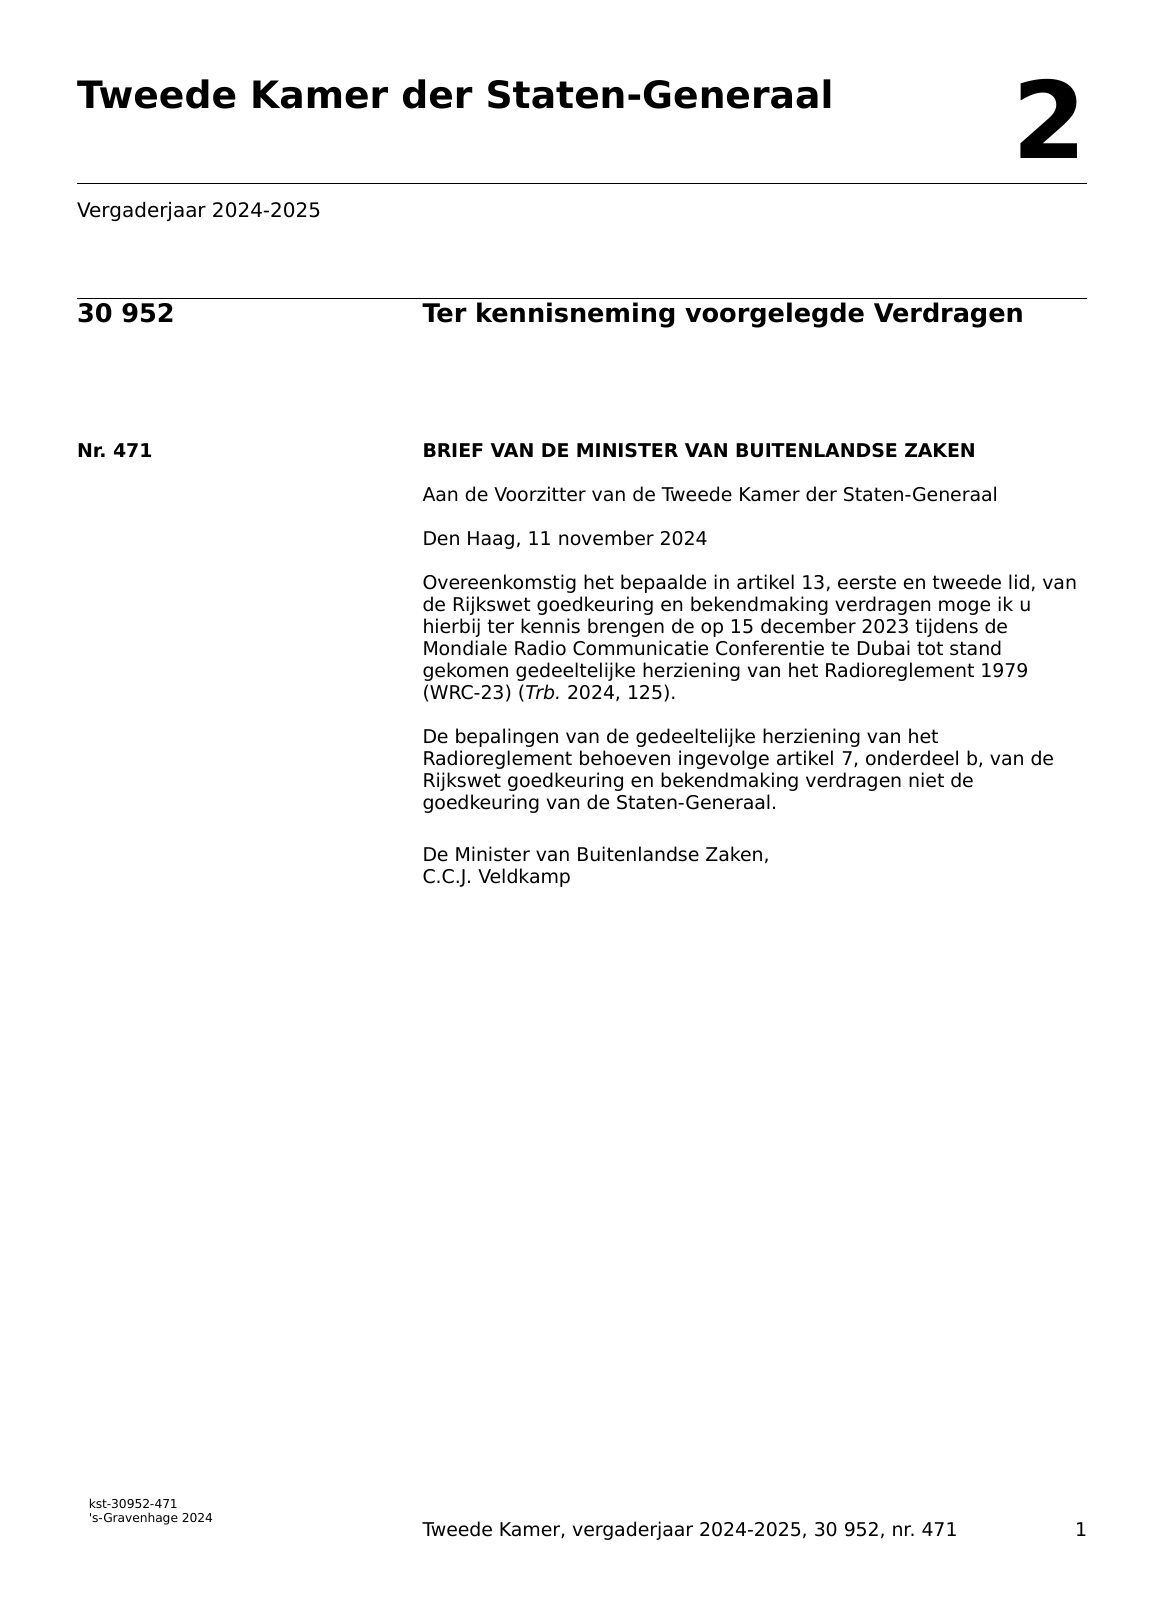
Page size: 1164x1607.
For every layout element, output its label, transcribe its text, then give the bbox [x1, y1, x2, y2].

text kst-30952-471 [88, 1497, 323, 1511]
text 's-Gravenhage 2024 [88, 1511, 323, 1525]
text Den Haag, 11 november 2024 [422, 528, 1087, 550]
table_header Tweede Kamer der Staten-Generaal [77, 59, 886, 183]
table_cell Vergaderjaar 2024-2025 [77, 184, 1087, 298]
text De Minister van Buitenlandse Zaken, C.C.J. Veldkamp [422, 844, 1087, 888]
text De bepalingen van de gedeeltelijke herziening van het Radioreglement behoeven ingevolge artikel 7, onderdeel b, van de Rijkswet goedkeuring en bekendmaking verdragen niet de goedkeuring van de Staten-Generaal. [422, 726, 1087, 814]
text Aan de Voorzitter van de Tweede Kamer der Staten-Generaal [422, 484, 1087, 506]
subtitle Nr. 471 BRIEF VAN DE MINISTER VAN BUITENLANDSE ZAKEN [77, 440, 1087, 462]
table_header 2 [886, 59, 1087, 183]
subtitle 30 952 Ter kennisneming voorgelegde Verdragen [77, 299, 1087, 329]
text Overeenkomstig het bepaalde in artikel 13, eerste en tweede lid, van de Rijkswet goedkeuring en bekendmaking verdragen moge ik u hierbij ter kennis brengen de op 15 december 2023 tijdens de Mondiale Radio Communicatie Conferentie te Dubai tot stand gekomen gedeeltelijke herziening van het Radioreglement 1979 (WRC-23) (Trb. 2024, 125). [422, 572, 1087, 704]
